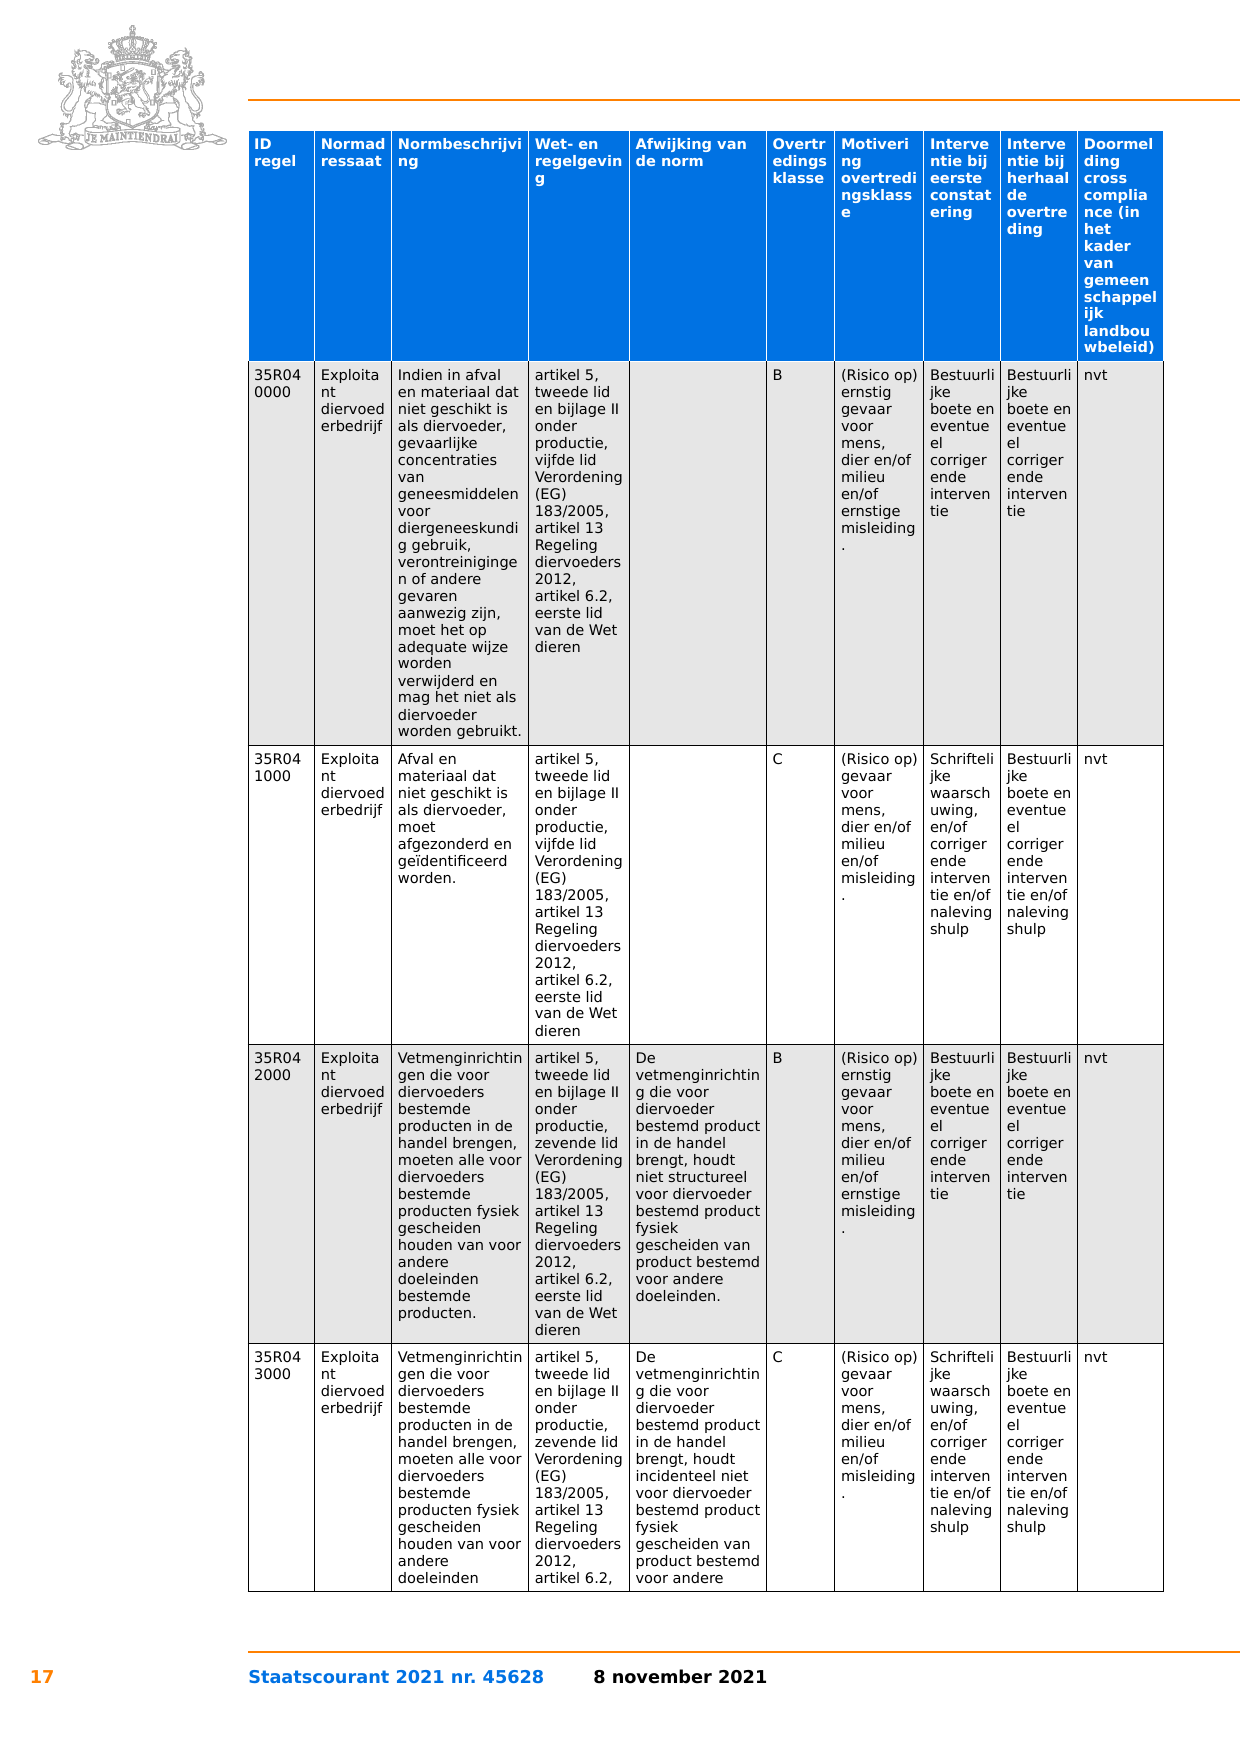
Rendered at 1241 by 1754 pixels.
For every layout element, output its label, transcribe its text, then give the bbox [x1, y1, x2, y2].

table_cell 35R042000 [249, 1045, 314, 1343]
table_cell Bestuurlijke boete en eventueel corrigerende interventie en/of nalevingshulp [1001, 1344, 1077, 1591]
table_header Motivering overtredingsklasse [835, 131, 923, 361]
table_header Afwijking van de norm [630, 131, 766, 361]
table_cell nvt [1078, 362, 1163, 745]
table_cell artikel 5, tweede lid en bijlage II onder productie, vijfde lid Verordening (EG) 183/2005, artikel 13 Regeling diervoeders 2012, artikel 6.2, eerste lid van de Wet dieren [529, 362, 629, 745]
table_cell B [767, 362, 834, 745]
table_header Overtredingsklasse [767, 131, 834, 361]
table_cell Bestuurlijke boete en eventueel corrigerende interventie [924, 1045, 1000, 1343]
table_header Normadressaat [315, 131, 391, 361]
table_cell [630, 746, 766, 1044]
table_cell Bestuurlijke boete en eventueel corrigerende interventie [1001, 362, 1077, 745]
table_cell nvt [1078, 746, 1163, 1044]
table_cell (Risico op) gevaar voor mens, dier en/of milieu en/of misleiding. [835, 746, 923, 1044]
table_cell (Risico op) ernstig gevaar voor mens, dier en/of milieu en/of ernstige misleiding. [835, 1045, 923, 1343]
table_cell nvt [1078, 1045, 1163, 1343]
table_cell Exploitant diervoederbedrijf [315, 362, 391, 745]
table_cell Exploitant diervoederbedrijf [315, 1344, 391, 1591]
table_cell 35R043000 [249, 1344, 314, 1591]
table_cell De vetmenginrichting die voor diervoeder bestemd product in de handel brengt, houdt incidenteel niet voor diervoeder bestemd product fysiek gescheiden van product bestemd voor andere [630, 1344, 766, 1591]
picture [38, 25, 227, 150]
table_header Normbeschrijving [392, 131, 528, 361]
table_cell Indien in afval en materiaal dat niet geschikt is als diervoeder, gevaarlijke concentraties van geneesmiddelen voor diergeneeskundig gebruik, verontreinigingen of andere gevaren aanwezig zijn, moet het op adequate wijze worden verwijderd en mag het niet als diervoeder worden gebruikt. [392, 362, 528, 745]
table_header Wet- en regelgeving [529, 131, 629, 361]
table_cell 35R040000 [249, 362, 314, 745]
table_cell Bestuurlijke boete en eventueel corrigerende interventie [1001, 1045, 1077, 1343]
table_cell Exploitant diervoederbedrijf [315, 746, 391, 1044]
table_cell Vetmenginrichtingen die voor diervoeders bestemde producten in de handel brengen, moeten alle voor diervoeders bestemde producten fysiek gescheiden houden van voor andere doeleinden bestemde producten. [392, 1045, 528, 1343]
table_cell Schriftelijke waarschuwing, en/of corrigerende interventie en/of nalevingshulp [924, 1344, 1000, 1591]
table_cell Afval en materiaal dat niet geschikt is als diervoeder, moet afgezonderd en geïdentificeerd worden. [392, 746, 528, 1044]
table_cell Exploitant diervoederbedrijf [315, 1045, 391, 1343]
table_cell (Risico op) gevaar voor mens, dier en/of milieu en/of misleiding. [835, 1344, 923, 1591]
table_header ID regel [249, 131, 314, 361]
table_cell C [767, 1344, 834, 1591]
table_cell 35R041000 [249, 746, 314, 1044]
table_cell nvt [1078, 1344, 1163, 1591]
table_header Doormelding cross compliance (in het kader van gemeenschappelijk landbouwbeleid) [1078, 131, 1163, 361]
table_cell Schriftelijke waarschuwing, en/of corrigerende interventie en/of nalevingshulp [924, 746, 1000, 1044]
table_cell Bestuurlijke boete en eventueel corrigerende interventie [924, 362, 1000, 745]
table_cell De vetmenginrichting die voor diervoeder bestemd product in de handel brengt, houdt niet structureel voor diervoeder bestemd product fysiek gescheiden van product bestemd voor andere doeleinden. [630, 1045, 766, 1343]
table_cell (Risico op) ernstig gevaar voor mens, dier en/of milieu en/of ernstige misleiding. [835, 362, 923, 745]
table_cell B [767, 1045, 834, 1343]
table_cell C [767, 746, 834, 1044]
table_header Interventie bij eerste constatering [924, 131, 1000, 361]
table_cell [630, 362, 766, 745]
table_cell artikel 5, tweede lid en bijlage II onder productie, vijfde lid Verordening (EG) 183/2005, artikel 13 Regeling diervoeders 2012, artikel 6.2, eerste lid van de Wet dieren [529, 746, 629, 1044]
table_header Interventie bij herhaalde overtreding [1001, 131, 1077, 361]
table_cell artikel 5, tweede lid en bijlage II onder productie, zevende lid Verordening (EG) 183/2005, artikel 13 Regeling diervoeders 2012, artikel 6.2, eerste lid van de Wet dieren [529, 1045, 629, 1343]
table_cell Vetmenginrichtingen die voor diervoeders bestemde producten in de handel brengen, moeten alle voor diervoeders bestemde producten fysiek gescheiden houden van voor andere doeleinden [392, 1344, 528, 1591]
table_cell artikel 5, tweede lid en bijlage II onder productie, zevende lid Verordening (EG) 183/2005, artikel 13 Regeling diervoeders 2012, artikel 6.2, [529, 1344, 629, 1591]
table_cell Bestuurlijke boete en eventueel corrigerende interventie en/of nalevingshulp [1001, 746, 1077, 1044]
